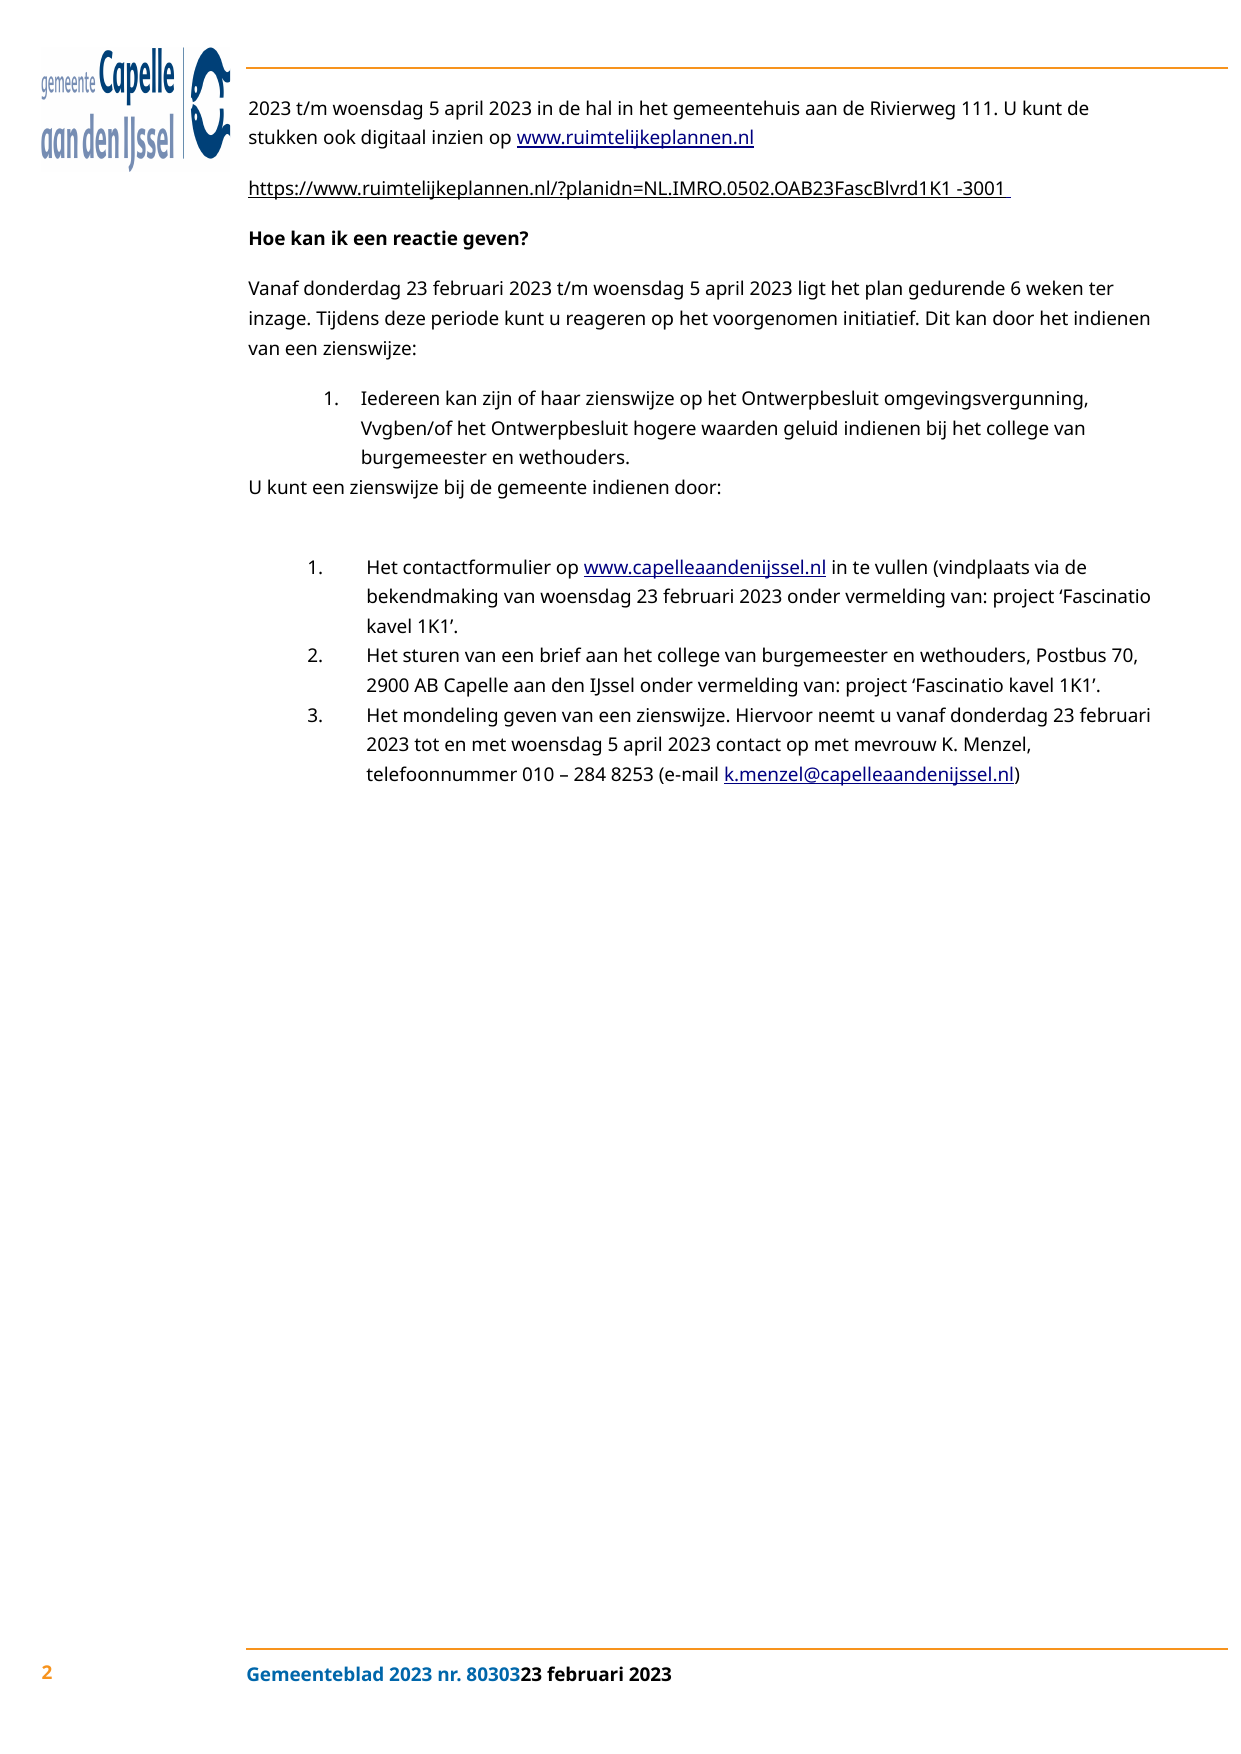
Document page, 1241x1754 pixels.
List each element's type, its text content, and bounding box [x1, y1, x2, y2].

text Vanaf donderdag 23 februari 2023 t/m woensdag 5 april 2023 ligt het plan gedurende 6 weken ter inzage. Tijdens deze periode kunt u reageren op het voorgenomen initiatief. Dit kan door het indienen van een zienswijze: [248, 276, 1152, 361]
text https://www.ruimtelijkeplannen.nl/?planidn=NL.IMRO.0502.OAB23FascBlvrd1K1 -3001 [248, 175, 1152, 201]
text Hoe kan ik een reactie geven? [248, 225, 1152, 251]
text 2023 t/m woensdag 5 april 2023 in de hal in het gemeentehuis aan de Rivierweg 111. U kunt de stukken ook digitaal inzien op www.ruimtelijkeplannen.nl [248, 95, 1152, 150]
text U kunt een zienswijze bij de gemeente indienen door: [248, 474, 1152, 500]
picture [41, 47, 231, 172]
list Het sturen van een brief aan het college van burgemeester en wethouders, Postbus 70, 2900 AB Capelle aan den IJssel onder vermelding van: project ‘Fascinatio kavel 1K1’. [307, 643, 1152, 698]
list Het contactformulier op www.capelleaandenijssel.nl in te vullen (vindplaats via de bekendmaking van woensdag 23 februari 2023 onder vermelding van: project ‘Fascinatio kavel 1K1’. [307, 554, 1152, 639]
list Het mondeling geven van een zienswijze. Hiervoor neemt u vanaf donderdag 23 februari 2023 tot en met woensdag 5 april 2023 contact op met mevrouw K. Menzel, telefoonnummer 010 – 284 8253 (e-mail k.menzel@capelleaandenijssel.nl) [307, 702, 1152, 787]
list Iedereen kan zijn of haar zienswijze op het Ontwerpbesluit omgevingsvergunning, Vvgben/of het Ontwerpbesluit hogere waarden geluid indienen bij het college van burgemeester en wethouders. [323, 385, 1152, 470]
